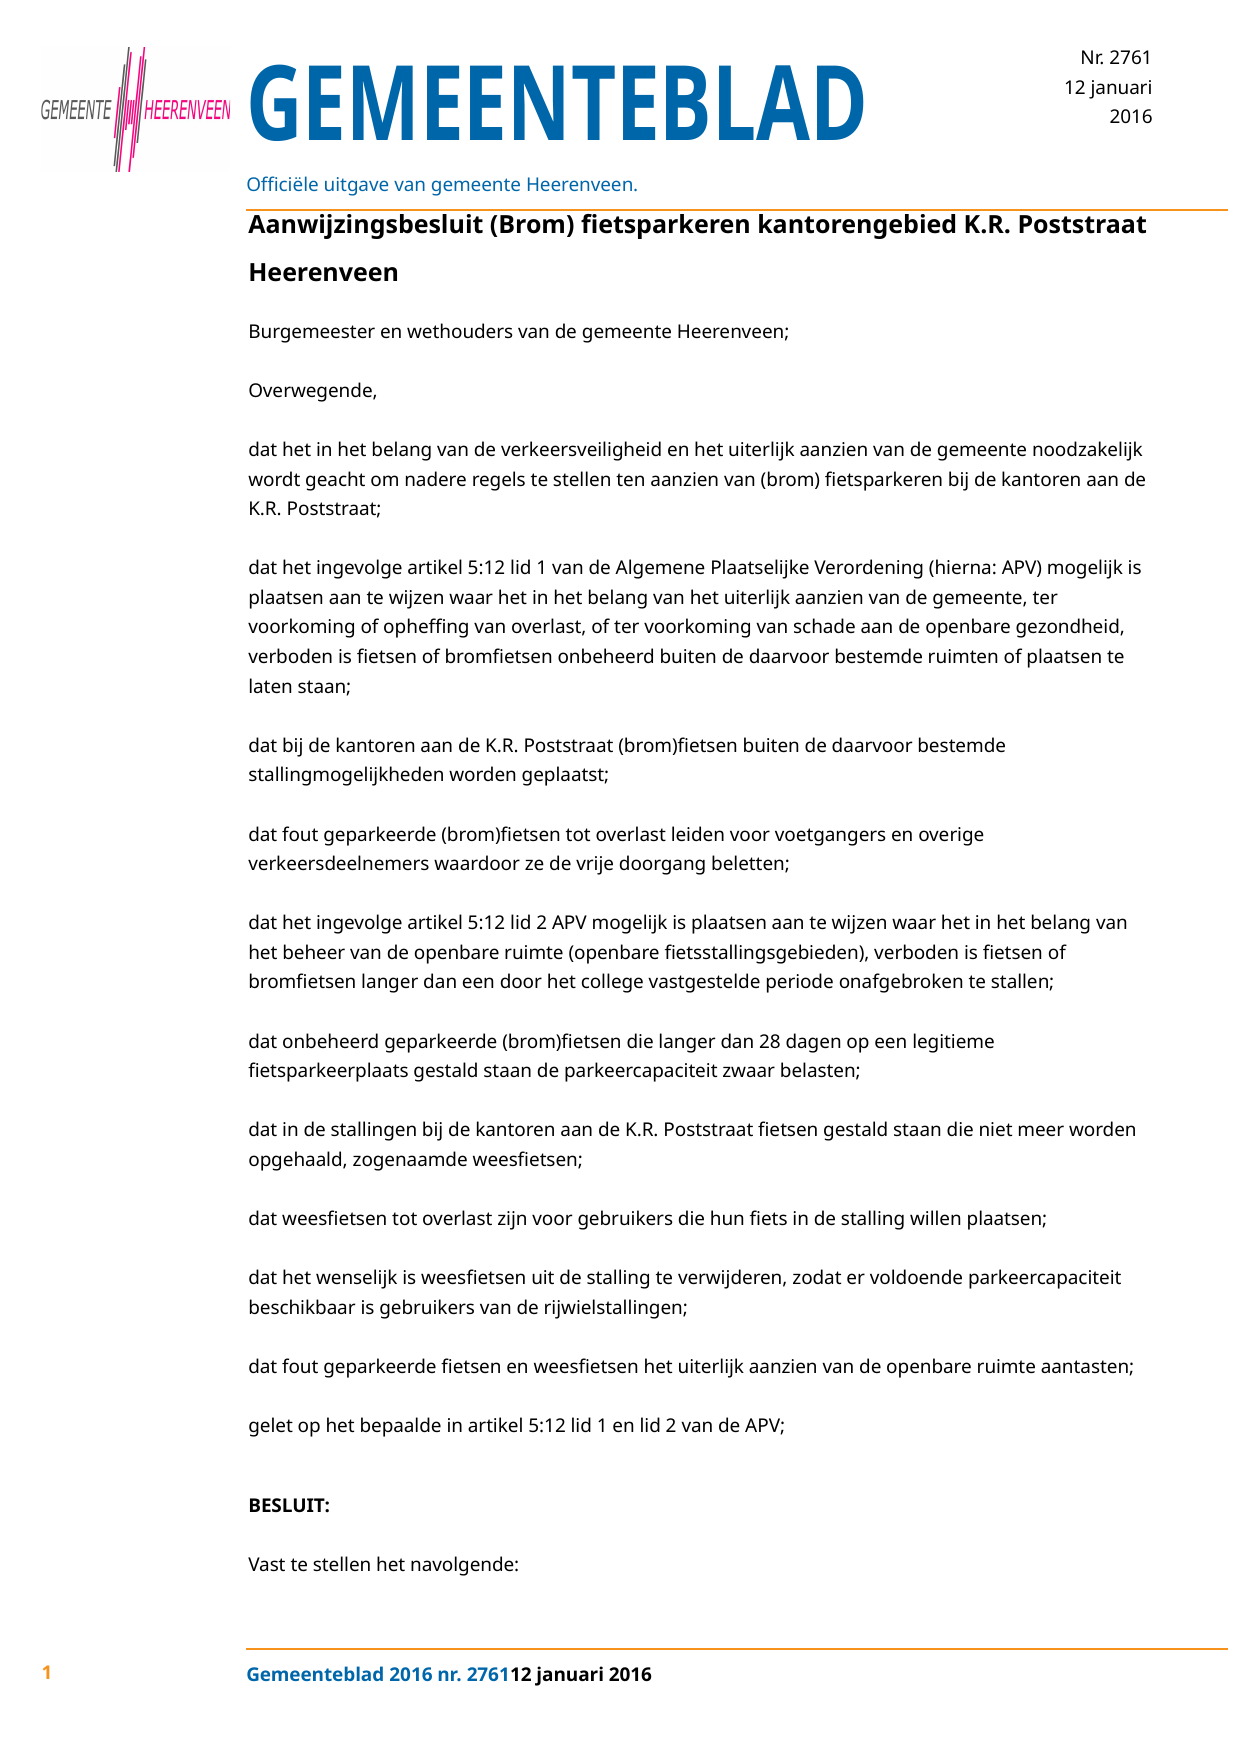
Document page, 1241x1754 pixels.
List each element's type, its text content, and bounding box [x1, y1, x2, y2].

text Burgemeester en wethouders van de gemeente Heerenveen; [248, 318, 1152, 344]
text Vast te stellen het navolgende: [248, 1552, 1152, 1577]
text Aanwijzingsbesluit (Brom) fietsparkeren kantorengebied K.R. Poststraat Heerenveen [248, 211, 1152, 288]
text gelet op het bepaalde in artikel 5:12 lid 1 en lid 2 van de APV; [248, 1412, 1152, 1438]
text dat het in het belang van de verkeersveiligheid en het uiterlijk aanzien van de gemeente noodzakelijk wordt geacht om nadere regels te stellen ten aanzien van (brom) fietsparkeren bij de kantoren aan de K.R. Poststraat; [248, 436, 1152, 521]
text dat onbeheerd geparkeerde (brom)fietsen die langer dan 28 dagen op een legitieme fietsparkeerplaats gestald staan de parkeercapaciteit zwaar belasten; [248, 1028, 1152, 1083]
picture [41, 47, 231, 172]
text dat weesfietsen tot overlast zijn voor gebruikers die hun fiets in de stalling willen plaatsen; [248, 1205, 1152, 1231]
text dat fout geparkeerde (brom)fietsen tot overlast leiden voor voetgangers en overige verkeersdeelnemers waardoor ze de vrije doorgang beletten; [248, 821, 1152, 876]
text BESLUIT: [248, 1492, 1152, 1518]
text Overwegende, [248, 377, 1152, 403]
text dat het ingevolge artikel 5:12 lid 1 van de Algemene Plaatselijke Verordening (hierna: APV) mogelijk is plaatsen aan te wijzen waar het in het belang van het uiterlijk aanzien van de gemeente, ter voorkoming of opheffing van overlast, of ter voorkoming van schade aan de openbare gezondheid, verboden is fietsen of bromfietsen onbeheerd buiten de daarvoor bestemde ruimten of plaatsen te laten staan; [248, 554, 1152, 699]
text dat het wenselijk is weesfietsen uit de stalling te verwijderen, zodat er voldoende parkeercapaciteit beschikbaar is gebruikers van de rijwielstallingen; [248, 1264, 1152, 1320]
text dat bij de kantoren aan de K.R. Poststraat (brom)fietsen buiten de daarvoor bestemde stallingmogelijkheden worden geplaatst; [248, 732, 1152, 787]
text dat fout geparkeerde fietsen en weesfietsen het uiterlijk aanzien van de openbare ruimte aantasten; [248, 1353, 1152, 1379]
text dat in de stallingen bij de kantoren aan de K.R. Poststraat fietsen gestald staan die niet meer worden opgehaald, zogenaamde weesfietsen; [248, 1117, 1152, 1172]
text dat het ingevolge artikel 5:12 lid 2 APV mogelijk is plaatsen aan te wijzen waar het in het belang van het beheer van de openbare ruimte (openbare fietsstallingsgebieden), verboden is fietsen of bromfietsen langer dan een door het college vastgestelde periode onafgebroken te stallen; [248, 909, 1152, 994]
